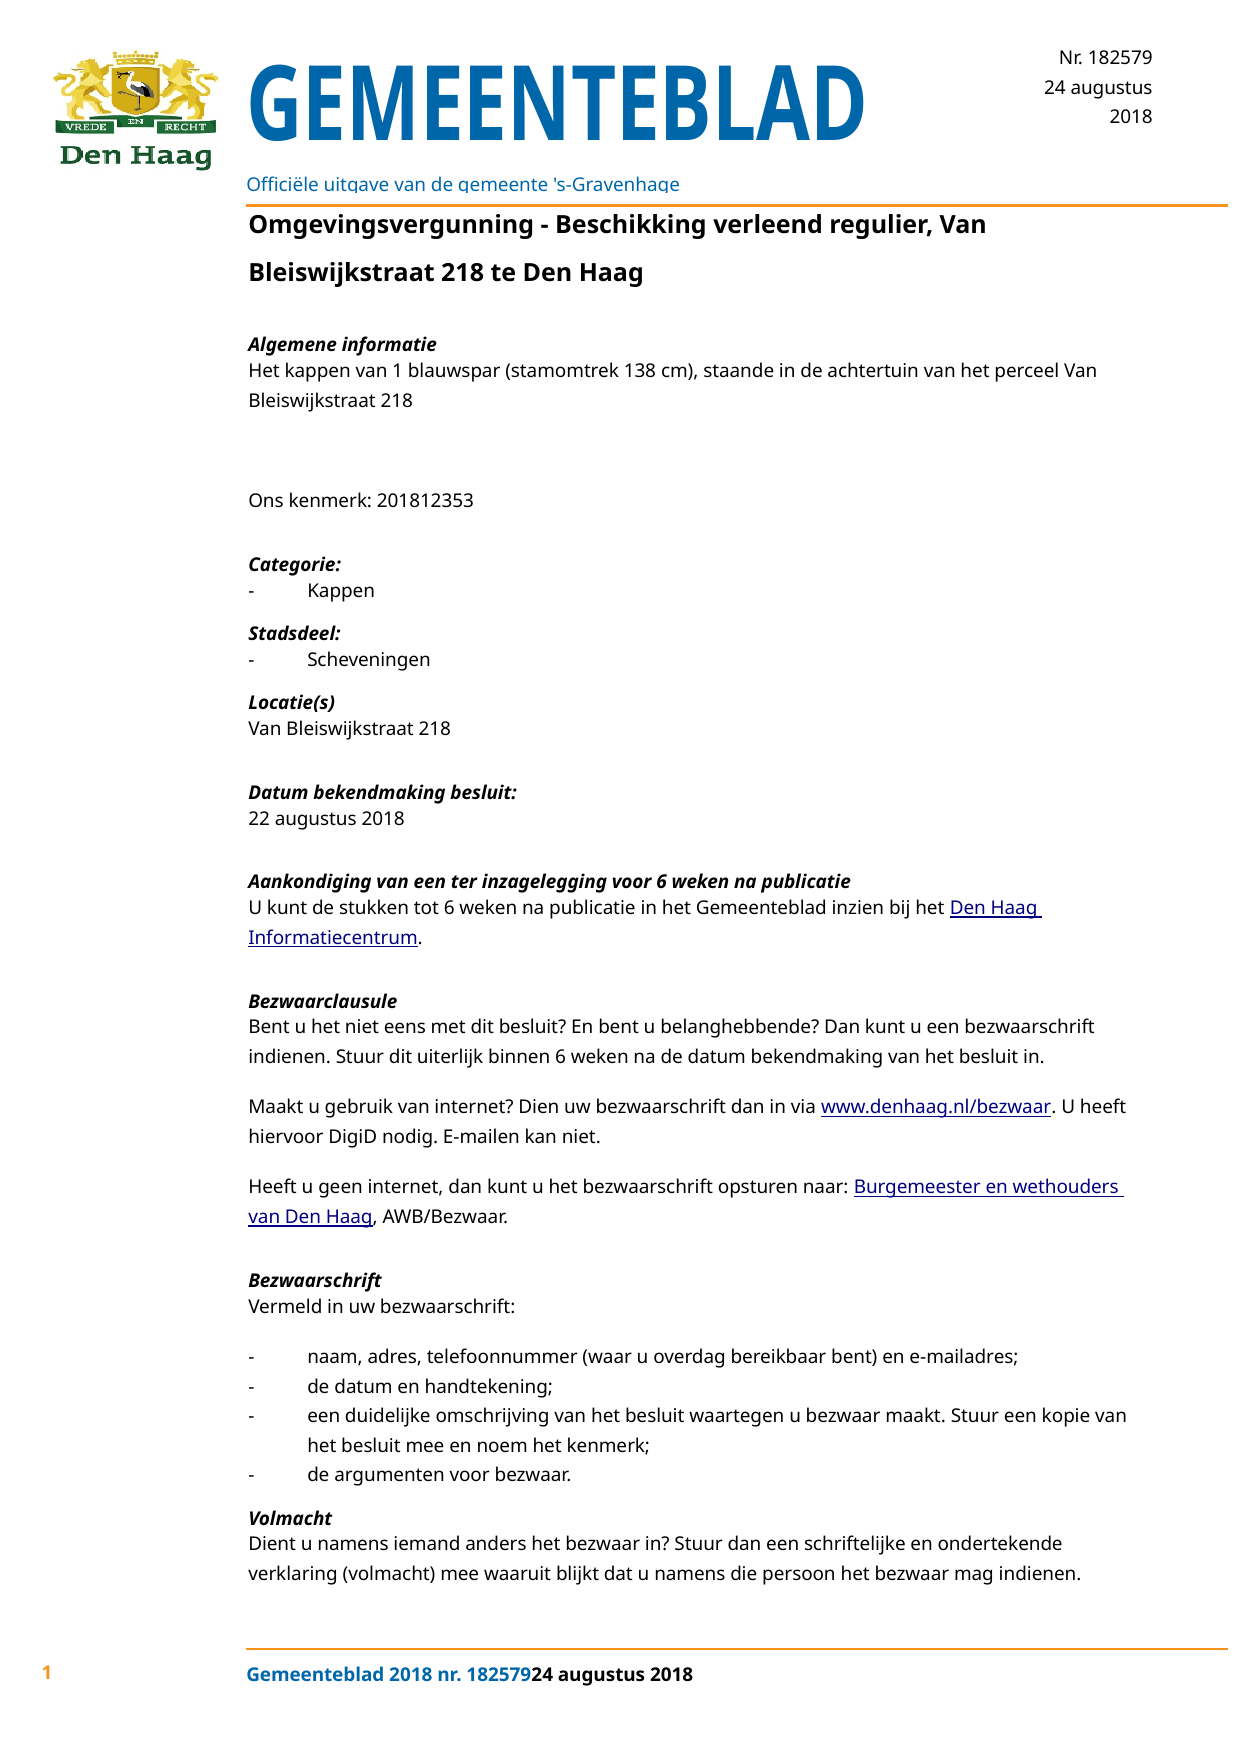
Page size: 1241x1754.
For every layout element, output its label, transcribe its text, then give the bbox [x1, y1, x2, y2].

list een duidelijke omschrijving van het besluit waartegen u bezwaar maakt. Stuur een kopie van het besluit mee en noem het kenmerk; [248, 1402, 1152, 1458]
text Stadsdeel: [248, 620, 1152, 646]
list naam, adres, telefoonnummer (waar u overdag bereikbaar bent) en e-mailadres; [248, 1343, 1152, 1369]
text Van Bleiswijkstraat 218 [248, 715, 1152, 741]
text Locatie(s) [248, 689, 1152, 715]
text Vermeld in uw bezwaarschrift: [248, 1293, 1152, 1319]
list Scheveningen [248, 646, 1152, 672]
text Ons kenmerk: 201812353 [248, 488, 1152, 513]
text Bezwaarschrift [248, 1267, 1152, 1293]
text Volmacht [248, 1505, 1152, 1531]
text Maakt u gebruik van internet? Dien uw bezwaarschrift dan in via www.denhaag.nl/bezwaar. U heeft hiervoor DigiD nodig. E-mailen kan niet. [248, 1094, 1152, 1149]
text Datum bekendmaking besluit: [248, 779, 1152, 805]
text Omgevingsvergunning - Beschikking verleend regulier, Van Bleiswijkstraat 218 te Den Haag [248, 207, 1152, 288]
text Categorie: [248, 552, 1152, 577]
text Bezwaarclausule [248, 988, 1152, 1014]
list de datum en handtekening; [248, 1373, 1152, 1399]
text 22 augustus 2018 [248, 805, 1152, 830]
text Algemene informatie [248, 331, 1152, 357]
text Heeft u geen internet, dan kunt u het bezwaarschrift opsturen naar: Burgemeester en wethouders van Den Haag, AWB/Bezwaar. [248, 1174, 1152, 1229]
list Kappen [248, 577, 1152, 603]
text Aankondiging van een ter inzagelegging voor 6 weken na publicatie [248, 869, 1152, 894]
text Bent u het niet eens met dit besluit? En bent u belanghebbende? Dan kunt u een bezwaarschrift indienen. Stuur dit uiterlijk binnen 6 weken na de datum bekendmaking van het besluit in. [248, 1014, 1152, 1069]
picture [41, 47, 231, 172]
list de argumenten voor bezwaar. [248, 1462, 1152, 1487]
text Het kappen van 1 blauwspar (stamomtrek 138 cm), staande in de achtertuin van het perceel Van Bleiswijkstraat 218 [248, 357, 1152, 412]
text Dient u namens iemand anders het bezwaar in? Stuur dan een schriftelijke en ondertekende verklaring (volmacht) mee waaruit blijkt dat u namens die persoon het bezwaar mag indienen. [248, 1531, 1152, 1586]
text U kunt de stukken tot 6 weken na publicatie in het Gemeenteblad inzien bij het Den Haag Informatiecentrum. [248, 894, 1152, 950]
